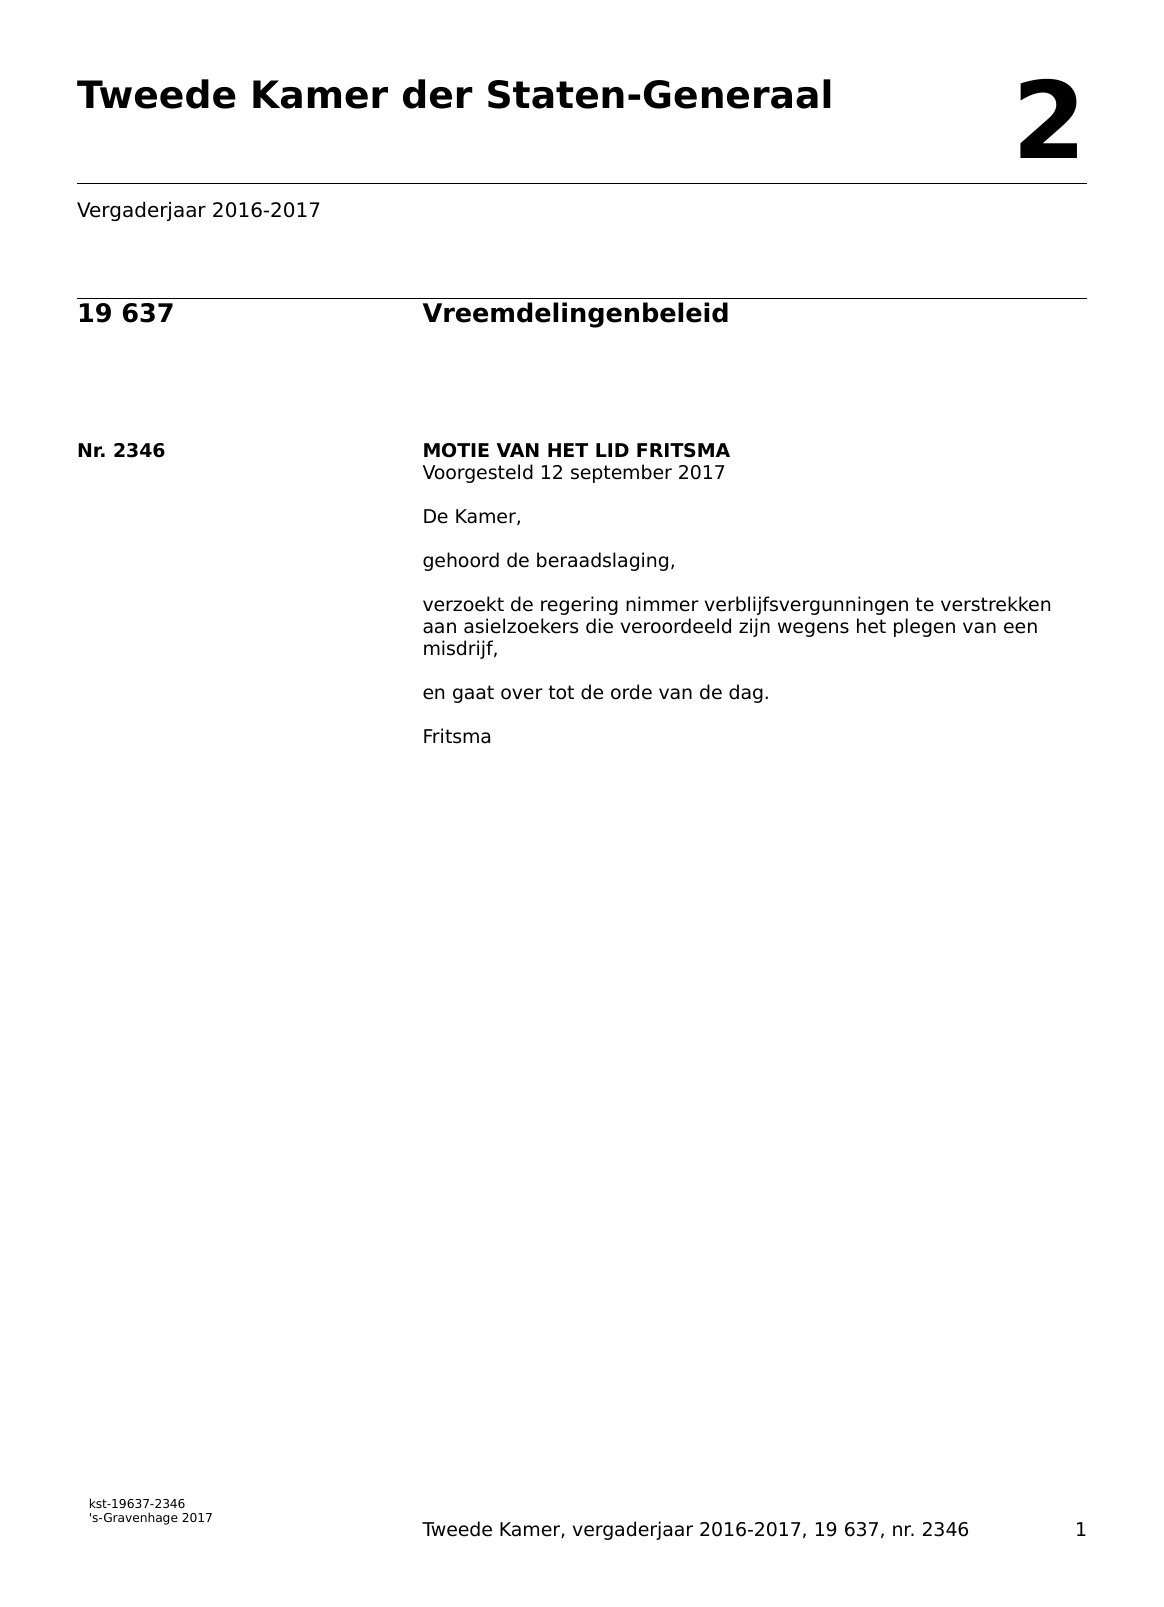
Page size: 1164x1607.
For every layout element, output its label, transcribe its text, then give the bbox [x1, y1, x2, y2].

text De Kamer, [422, 506, 1087, 528]
table_header 2 [886, 59, 1087, 183]
text gehoord de beraadslaging, [422, 550, 1087, 572]
table_header Tweede Kamer der Staten-Generaal [77, 59, 886, 183]
table_cell Vergaderjaar 2016-2017 [77, 184, 1087, 298]
text Fritsma [422, 726, 1087, 748]
subtitle Nr. 2346 MOTIE VAN HET LID FRITSMA [77, 440, 1087, 462]
text Voorgesteld 12 september 2017 [422, 462, 1087, 484]
text verzoekt de regering nimmer verblijfsvergunningen te verstrekken aan asielzoekers die veroordeeld zijn wegens het plegen van een misdrijf, [422, 594, 1087, 660]
text 's-Gravenhage 2017 [88, 1511, 323, 1525]
text en gaat over tot de orde van de dag. [422, 682, 1087, 704]
text kst-19637-2346 [88, 1497, 323, 1511]
subtitle 19 637 Vreemdelingenbeleid [77, 299, 1087, 329]
